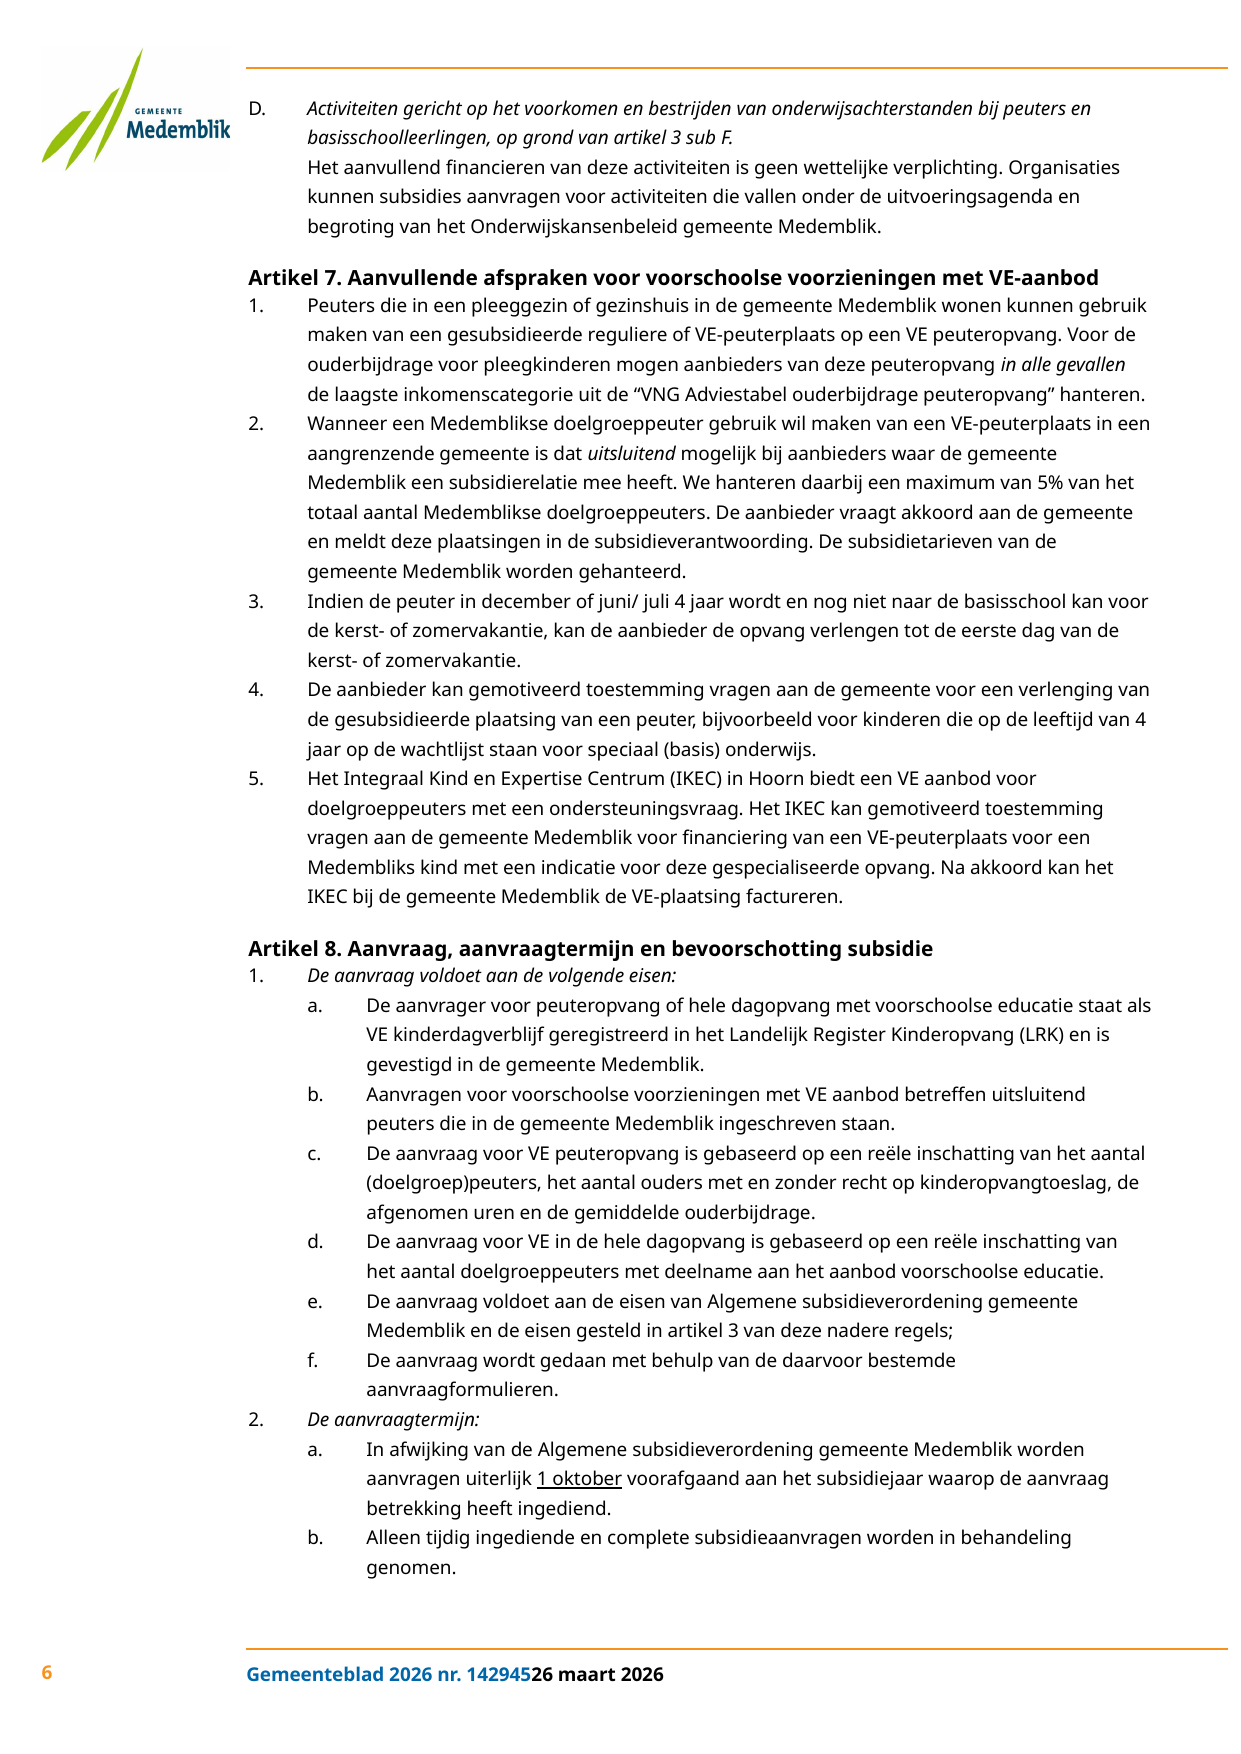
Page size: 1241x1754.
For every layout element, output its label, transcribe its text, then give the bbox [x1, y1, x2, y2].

list Activiteiten gericht op het voorkomen en bestrijden van onderwijsachterstanden bij peuters en basisschoolleerlingen, op grond van artikel 3 sub F. [248, 95, 1152, 150]
list De aanvraag wordt gedaan met behulp van de daarvoor bestemde aanvraagformulieren. [307, 1347, 1152, 1402]
list De aanvraag voldoet aan de volgende eisen: [248, 962, 1152, 988]
text Artikel 7. Aanvullende afspraken voor voorschoolse voorzieningen met VE-aanbod [248, 263, 1152, 292]
list Alleen tijdig ingediende en complete subsidieaanvragen worden in behandeling genomen. [307, 1524, 1152, 1580]
text Artikel 8. Aanvraag, aanvraagtermijn en bevoorschotting subsidie [248, 934, 1152, 962]
list Wanneer een Medemblikse doelgroeppeuter gebruik wil maken van een VE-peuterplaats in een aangrenzende gemeente is dat uitsluitend mogelijk bij aanbieders waar de gemeente Medemblik een subsidierelatie mee heeft. We hanteren daarbij een maximum van 5% van het totaal aantal Medemblikse doelgroeppeuters. De aanbieder vraagt akkoord aan de gemeente en meldt deze plaatsingen in de subsidieverantwoording. De subsidietarieven van de gemeente Medemblik worden gehanteerd. [248, 410, 1152, 584]
list Het aanvullend financieren van deze activiteiten is geen wettelijke verplichting. Organisaties kunnen subsidies aanvragen voor activiteiten die vallen onder de uitvoeringsagenda en begroting van het Onderwijskansenbeleid gemeente Medemblik. [248, 154, 1152, 239]
list De aanvraag voor VE peuteropvang is gebaseerd op een reële inschatting van het aantal (doelgroep)peuters, het aantal ouders met en zonder recht op kinderopvangtoeslag, de afgenomen uren en de gemiddelde ouderbijdrage. [307, 1140, 1152, 1225]
list In afwijking van de Algemene subsidieverordening gemeente Medemblik worden aanvragen uiterlijk 1 oktober voorafgaand aan het subsidiejaar waarop de aanvraag betrekking heeft ingediend. [307, 1436, 1152, 1521]
list Het Integraal Kind en Expertise Centrum (IKEC) in Hoorn biedt een VE aanbod voor doelgroeppeuters met een ondersteuningsvraag. Het IKEC kan gemotiveerd toestemming vragen aan de gemeente Medemblik voor financiering van een VE-peuterplaats voor een Medembliks kind met een indicatie voor deze gespecialiseerde opvang. Na akkoord kan het IKEC bij de gemeente Medemblik de VE-plaatsing factureren. [248, 765, 1152, 909]
picture [41, 47, 231, 172]
list De aanbieder kan gemotiveerd toestemming vragen aan de gemeente voor een verlenging van de gesubsidieerde plaatsing van een peuter, bijvoorbeeld voor kinderen die op de leeftijd van 4 jaar op de wachtlijst staan voor speciaal (basis) onderwijs. [248, 677, 1152, 761]
list Indien de peuter in december of juni/ juli 4 jaar wordt en nog niet naar de basisschool kan voor de kerst- of zomervakantie, kan de aanbieder de opvang verlengen tot de eerste dag van de kerst- of zomervakantie. [248, 588, 1152, 673]
list De aanvraag voldoet aan de eisen van Algemene subsidieverordening gemeente Medemblik en de eisen gesteld in artikel 3 van deze nadere regels; [307, 1288, 1152, 1343]
list Aanvragen voor voorschoolse voorzieningen met VE aanbod betreffen uitsluitend peuters die in de gemeente Medemblik ingeschreven staan. [307, 1081, 1152, 1136]
list De aanvraagtermijn: [248, 1406, 1152, 1432]
list De aanvrager voor peuteropvang of hele dagopvang met voorschoolse educatie staat als VE kinderdagverblijf geregistreerd in het Landelijk Register Kinderopvang (LRK) en is gevestigd in de gemeente Medemblik. [307, 992, 1152, 1077]
list Peuters die in een pleeggezin of gezinshuis in de gemeente Medemblik wonen kunnen gebruik maken van een gesubsidieerde reguliere of VE-peuterplaats op een VE peuteropvang. Voor de ouderbijdrage voor pleegkinderen mogen aanbieders van deze peuteropvang in alle gevallen de laagste inkomenscategorie uit de “VNG Adviestabel ouderbijdrage peuteropvang” hanteren. [248, 292, 1152, 406]
list De aanvraag voor VE in de hele dagopvang is gebaseerd op een reële inschatting van het aantal doelgroeppeuters met deelname aan het aanbod voorschoolse educatie. [307, 1229, 1152, 1284]
